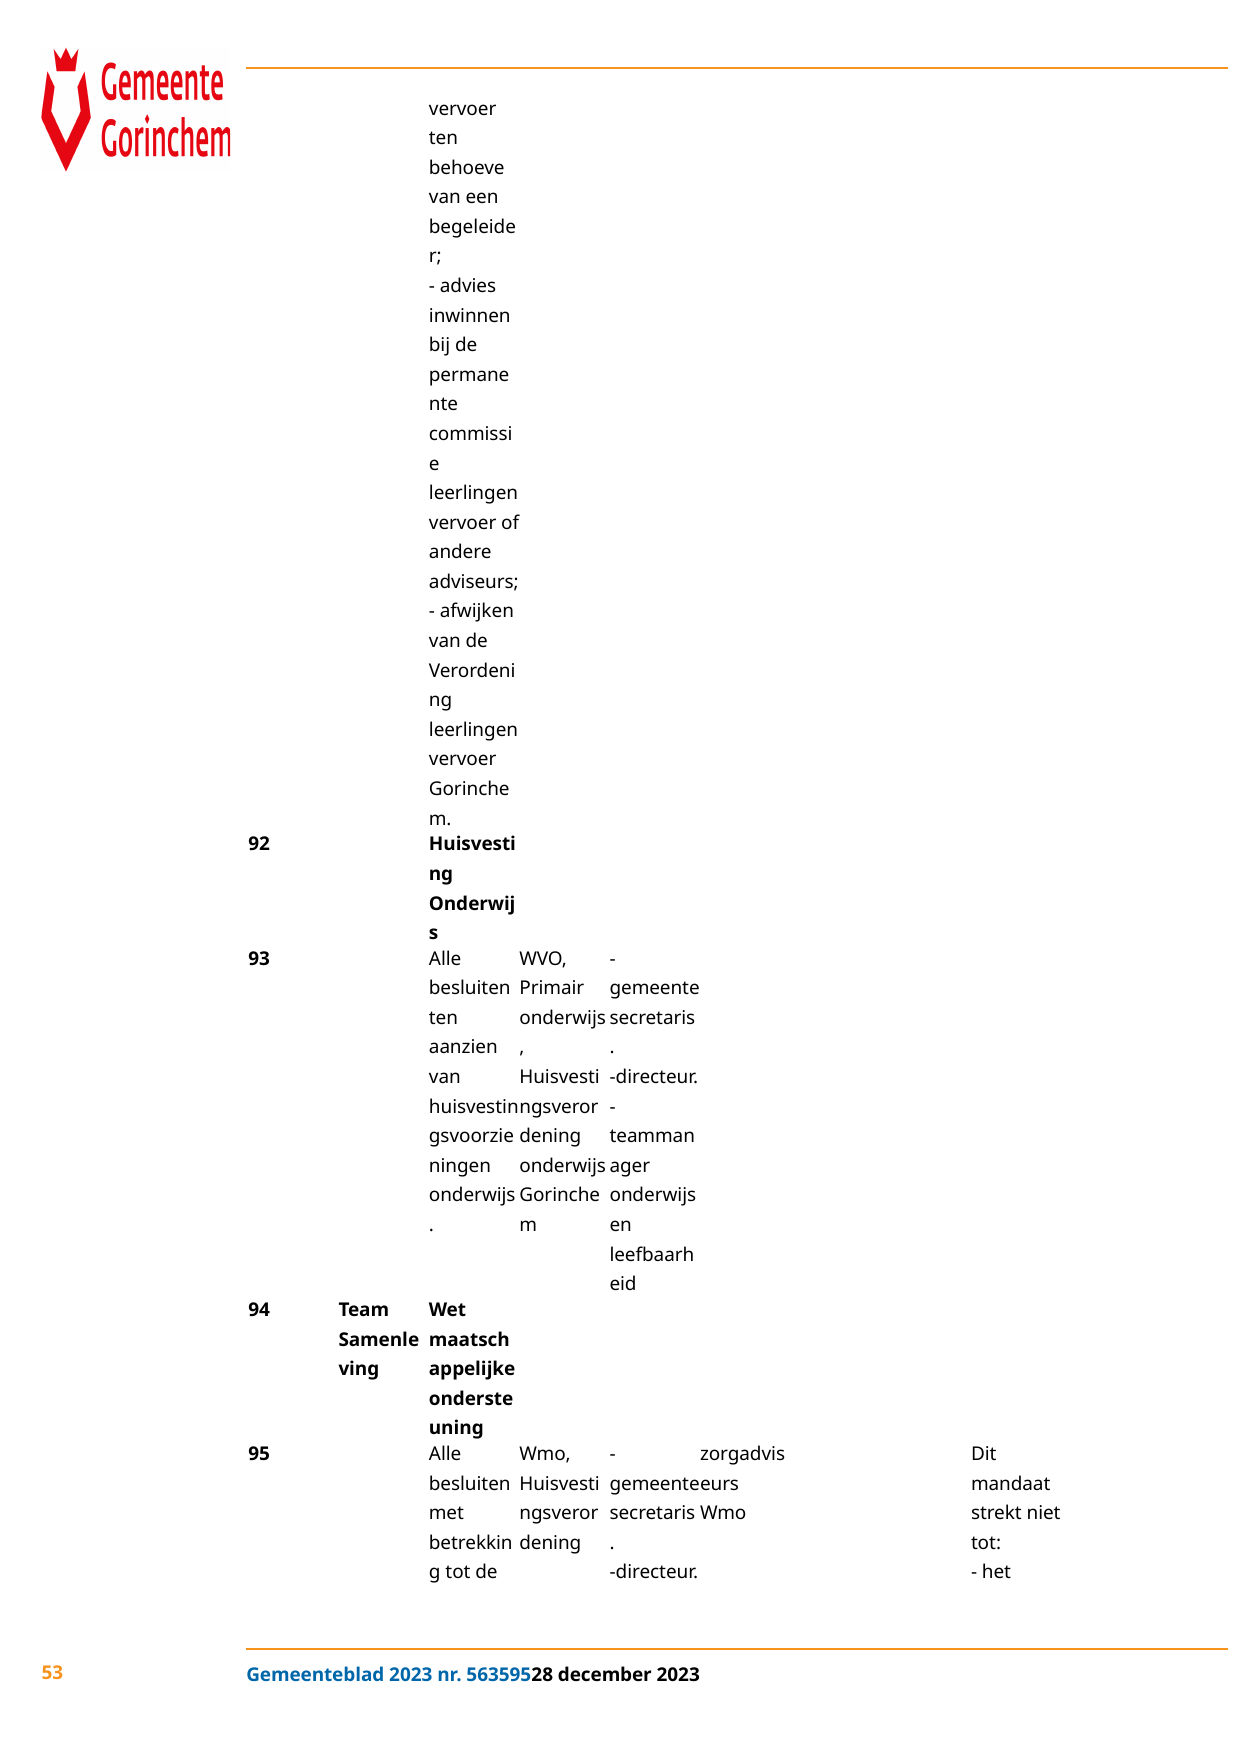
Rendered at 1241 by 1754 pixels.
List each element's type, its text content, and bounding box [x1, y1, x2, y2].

table_cell Dit mandaat strekt niet tot: - het [971, 1440, 1061, 1584]
table_cell Huisvesting Onderwijs [429, 831, 519, 945]
table_cell [609, 1296, 700, 1440]
table_cell [338, 831, 429, 945]
table_cell [338, 95, 429, 831]
table_cell 95 [248, 1440, 338, 1584]
table_cell [609, 95, 700, 831]
table_cell [1061, 831, 1152, 945]
table_cell [519, 95, 609, 831]
table_cell [338, 1440, 429, 1584]
table_cell Wet maatschappelijke ondersteuning [429, 1296, 519, 1440]
table_cell -gemeentesecretaris. -directeur. -teammanager onderwijs en leefbaarheid [609, 945, 700, 1296]
table_cell [971, 95, 1061, 831]
table_cell [1061, 1296, 1152, 1440]
table_cell -gemeentesecretaris. -directeur. [609, 1440, 700, 1584]
table_cell [700, 1296, 790, 1440]
table_cell [881, 945, 971, 1296]
table_cell [1061, 95, 1152, 831]
table_cell [790, 831, 881, 945]
table_cell [1061, 1440, 1152, 1584]
table_cell 94 [248, 1296, 338, 1440]
table_cell [700, 95, 790, 831]
table_cell [519, 831, 609, 945]
table_cell Team Samenleving [338, 1296, 429, 1440]
table_cell [971, 945, 1061, 1296]
table_cell [519, 1296, 609, 1440]
table_cell Wmo, Huisvestingsverordening [519, 1440, 609, 1584]
table_cell [1061, 945, 1152, 1296]
table_cell vervoer ten behoeve van een begeleider; - advies inwinnen bij de permanente commissie leerlingenvervoer of andere adviseurs; - afwijken van de Verordening leerlingenvervoer Gorinchem. [429, 95, 519, 831]
table_cell zorgadviseurs Wmo [700, 1440, 790, 1584]
table_cell [700, 945, 790, 1296]
table_cell [338, 945, 429, 1296]
table_cell 93 [248, 945, 338, 1296]
table_cell WVO, Primair onderwijs, Huisvestingsverordening onderwijs Gorinchem [519, 945, 609, 1296]
table_cell [700, 831, 790, 945]
picture [41, 47, 231, 172]
table_cell [248, 95, 338, 831]
table_cell [609, 831, 700, 945]
table_cell [790, 1296, 881, 1440]
table_cell [881, 1296, 971, 1440]
table_cell [790, 1440, 881, 1584]
table_cell [790, 95, 881, 831]
table_cell [881, 95, 971, 831]
table_cell Alle besluiten met betrekking tot de [429, 1440, 519, 1584]
table_cell [790, 945, 881, 1296]
table_cell [971, 1296, 1061, 1440]
table_cell [971, 831, 1061, 945]
table_cell [881, 831, 971, 945]
table_cell [881, 1440, 971, 1584]
table_cell 92 [248, 831, 338, 945]
table_cell Alle besluiten ten aanzien van huisvestingsvoorzieningen onderwijs. [429, 945, 519, 1296]
